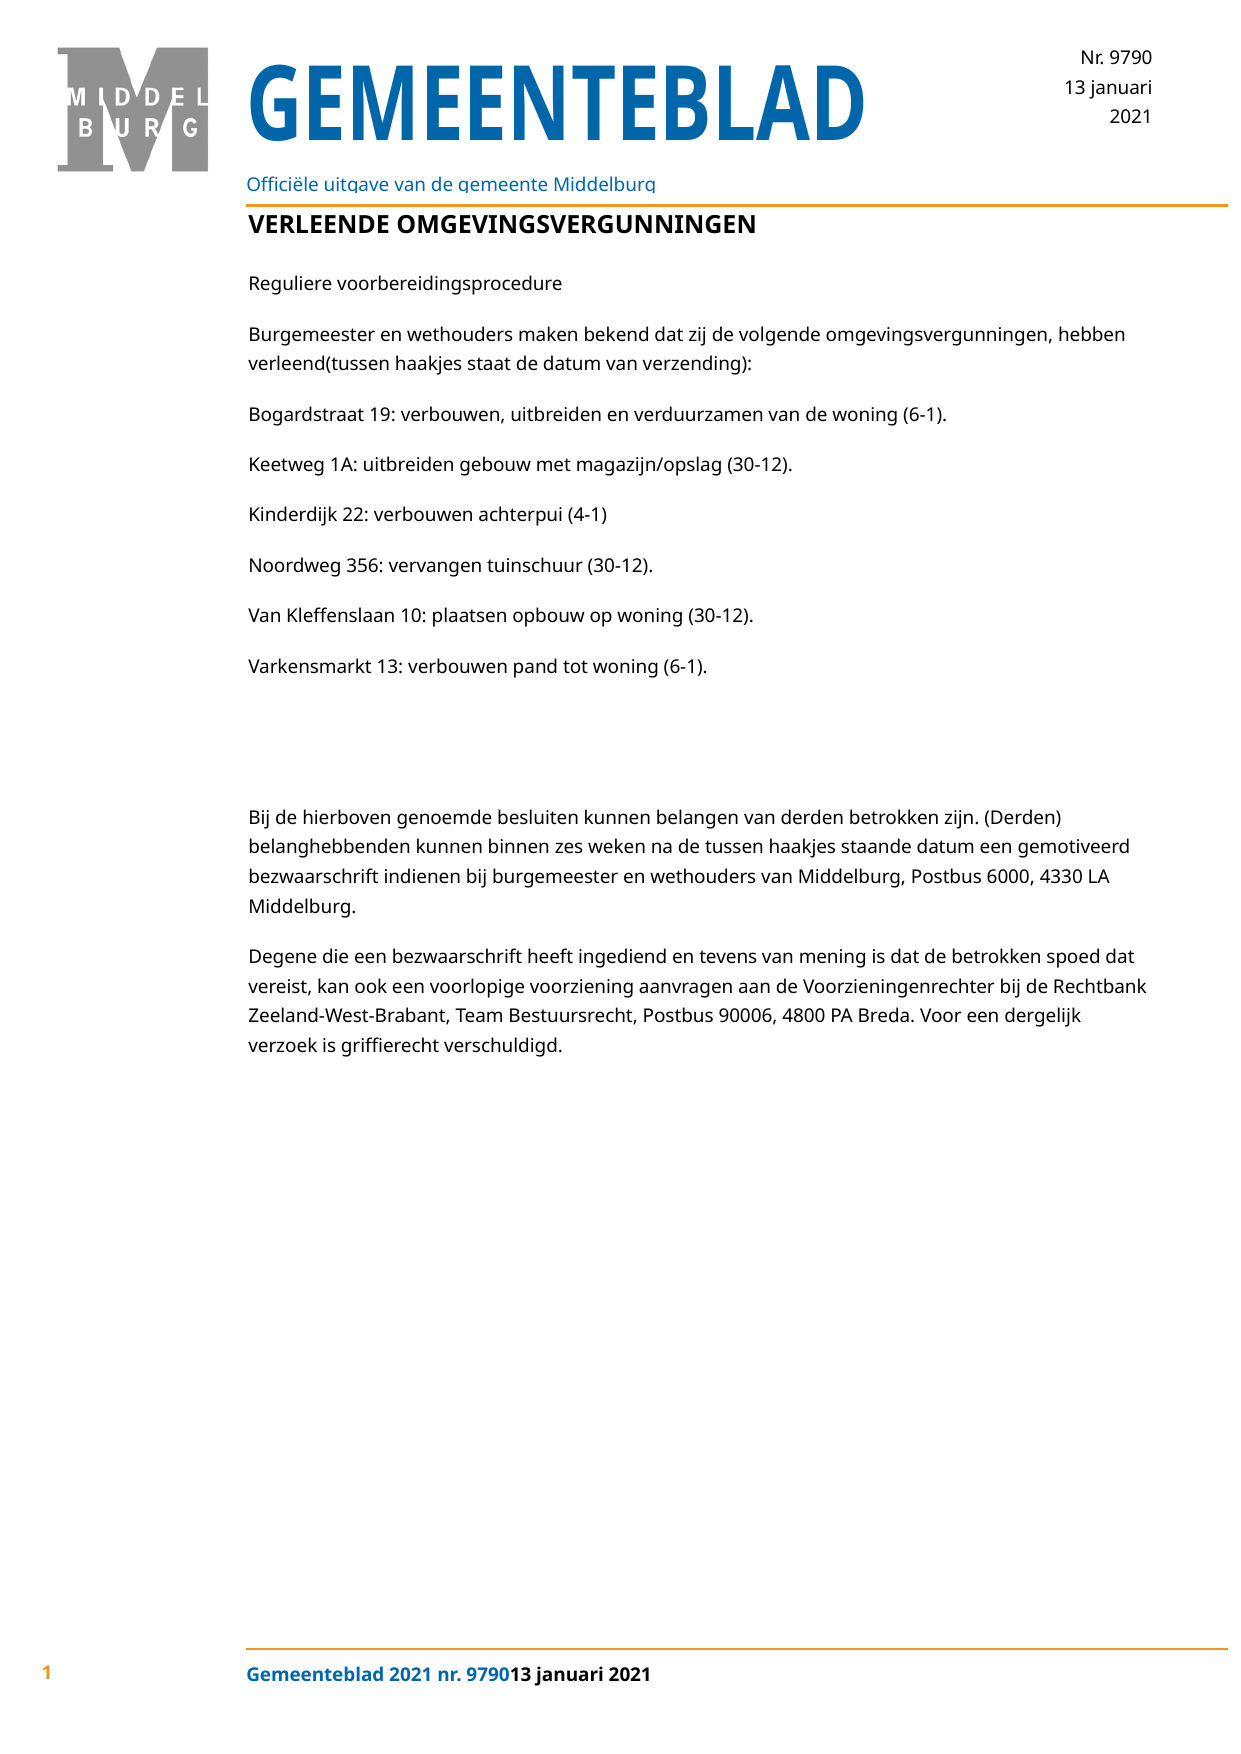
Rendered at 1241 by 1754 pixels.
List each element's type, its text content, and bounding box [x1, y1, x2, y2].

text Kinderdijk 22: verbouwen achterpui (4-1) [248, 502, 1152, 527]
picture [41, 47, 231, 172]
text Degene die een bezwaarschrift heeft ingediend en tevens van mening is dat de betrokken spoed dat vereist, kan ook een voorlopige voorziening aanvragen aan de Voorzieningenrechter bij de Rechtbank Zeeland-West-Brabant, Team Bestuursrecht, Postbus 90006, 4800 PA Breda. Voor een dergelijk verzoek is griffierecht verschuldigd. [248, 943, 1152, 1058]
text Bij de hierboven genoemde besluiten kunnen belangen van derden betrokken zijn. (Derden) belanghebbenden kunnen binnen zes weken na de tussen haakjes staande datum een gemotiveerd bezwaarschrift indienen bij burgemeester en wethouders van Middelburg, Postbus 6000, 4330 LA Middelburg. [248, 804, 1152, 918]
text Varkensmarkt 13: verbouwen pand tot woning (6-1). [248, 653, 1152, 678]
text Burgemeester en wethouders maken bekend dat zij de volgende omgevingsvergunningen, hebben verleend(tussen haakjes staat de datum van verzending): [248, 321, 1152, 376]
text Reguliere voorbereidingsprocedure [248, 270, 1152, 296]
text VERLEENDE OMGEVINGSVERGUNNINGEN [248, 207, 1152, 241]
text Bogardstraat 19: verbouwen, uitbreiden en verduurzamen van de woning (6-1). [248, 401, 1152, 426]
text Van Kleffenslaan 10: plaatsen opbouw op woning (30-12). [248, 602, 1152, 628]
text Noordweg 356: vervangen tuinschuur (30-12). [248, 552, 1152, 578]
text Keetweg 1A: uitbreiden gebouw met magazijn/opslag (30-12). [248, 451, 1152, 477]
